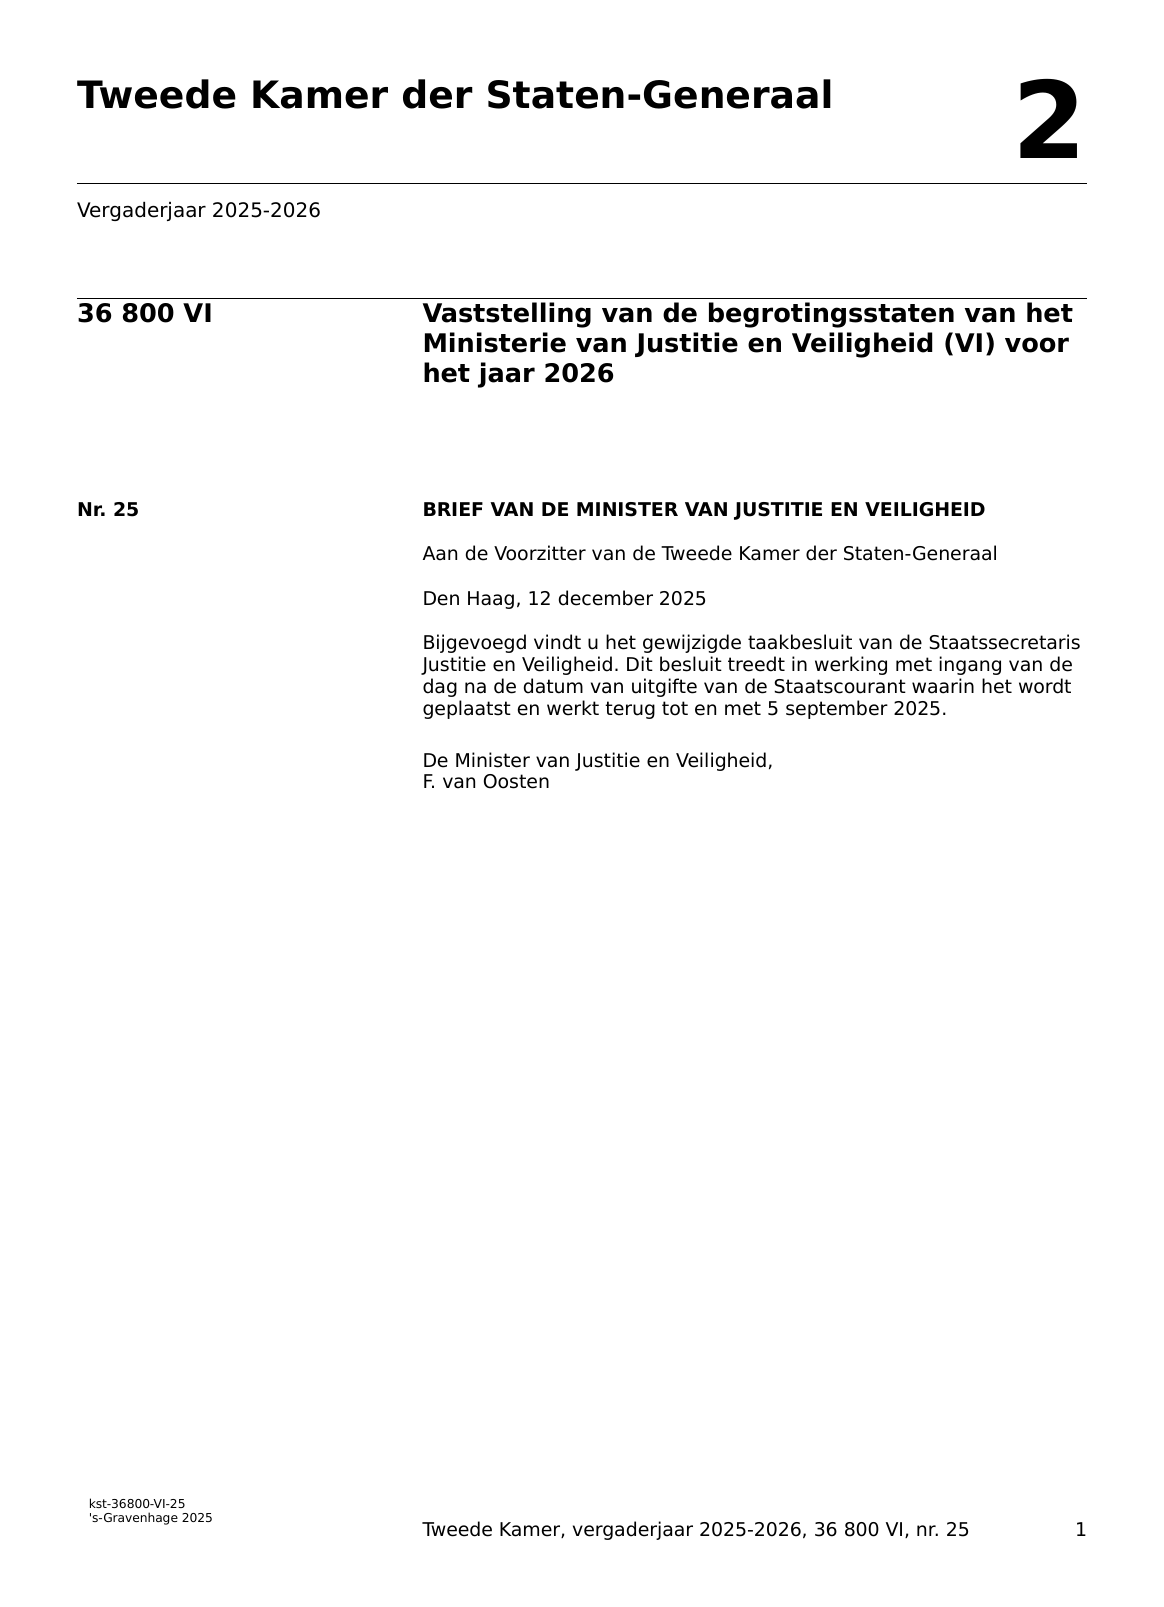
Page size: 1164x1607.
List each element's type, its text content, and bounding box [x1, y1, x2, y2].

table_cell Vergaderjaar 2025-2026 [77, 184, 1087, 298]
subtitle Nr. 25 BRIEF VAN DE MINISTER VAN JUSTITIE EN VEILIGHEID [77, 499, 1087, 521]
subtitle 36 800 VI Vaststelling van de begrotingsstaten van het Ministerie van Justitie en Veiligheid (VI) voor het jaar 2026 [77, 299, 1087, 388]
text De Minister van Justitie en Veiligheid, F. van Oosten [422, 749, 1087, 793]
text kst-36800-VI-25 [88, 1497, 323, 1511]
text 's-Gravenhage 2025 [88, 1511, 323, 1525]
text Bijgevoegd vindt u het gewijzigde taakbesluit van de Staatssecretaris Justitie en Veiligheid. Dit besluit treedt in werking met ingang van de dag na de datum van uitgifte van de Staatscourant waarin het wordt geplaatst en werkt terug tot en met 5 september 2025. [422, 632, 1087, 719]
text Den Haag, 12 december 2025 [422, 587, 1087, 609]
table_header Tweede Kamer der Staten-Generaal [77, 59, 886, 183]
text Aan de Voorzitter van de Tweede Kamer der Staten-Generaal [422, 543, 1087, 565]
table_header 2 [886, 59, 1087, 183]
